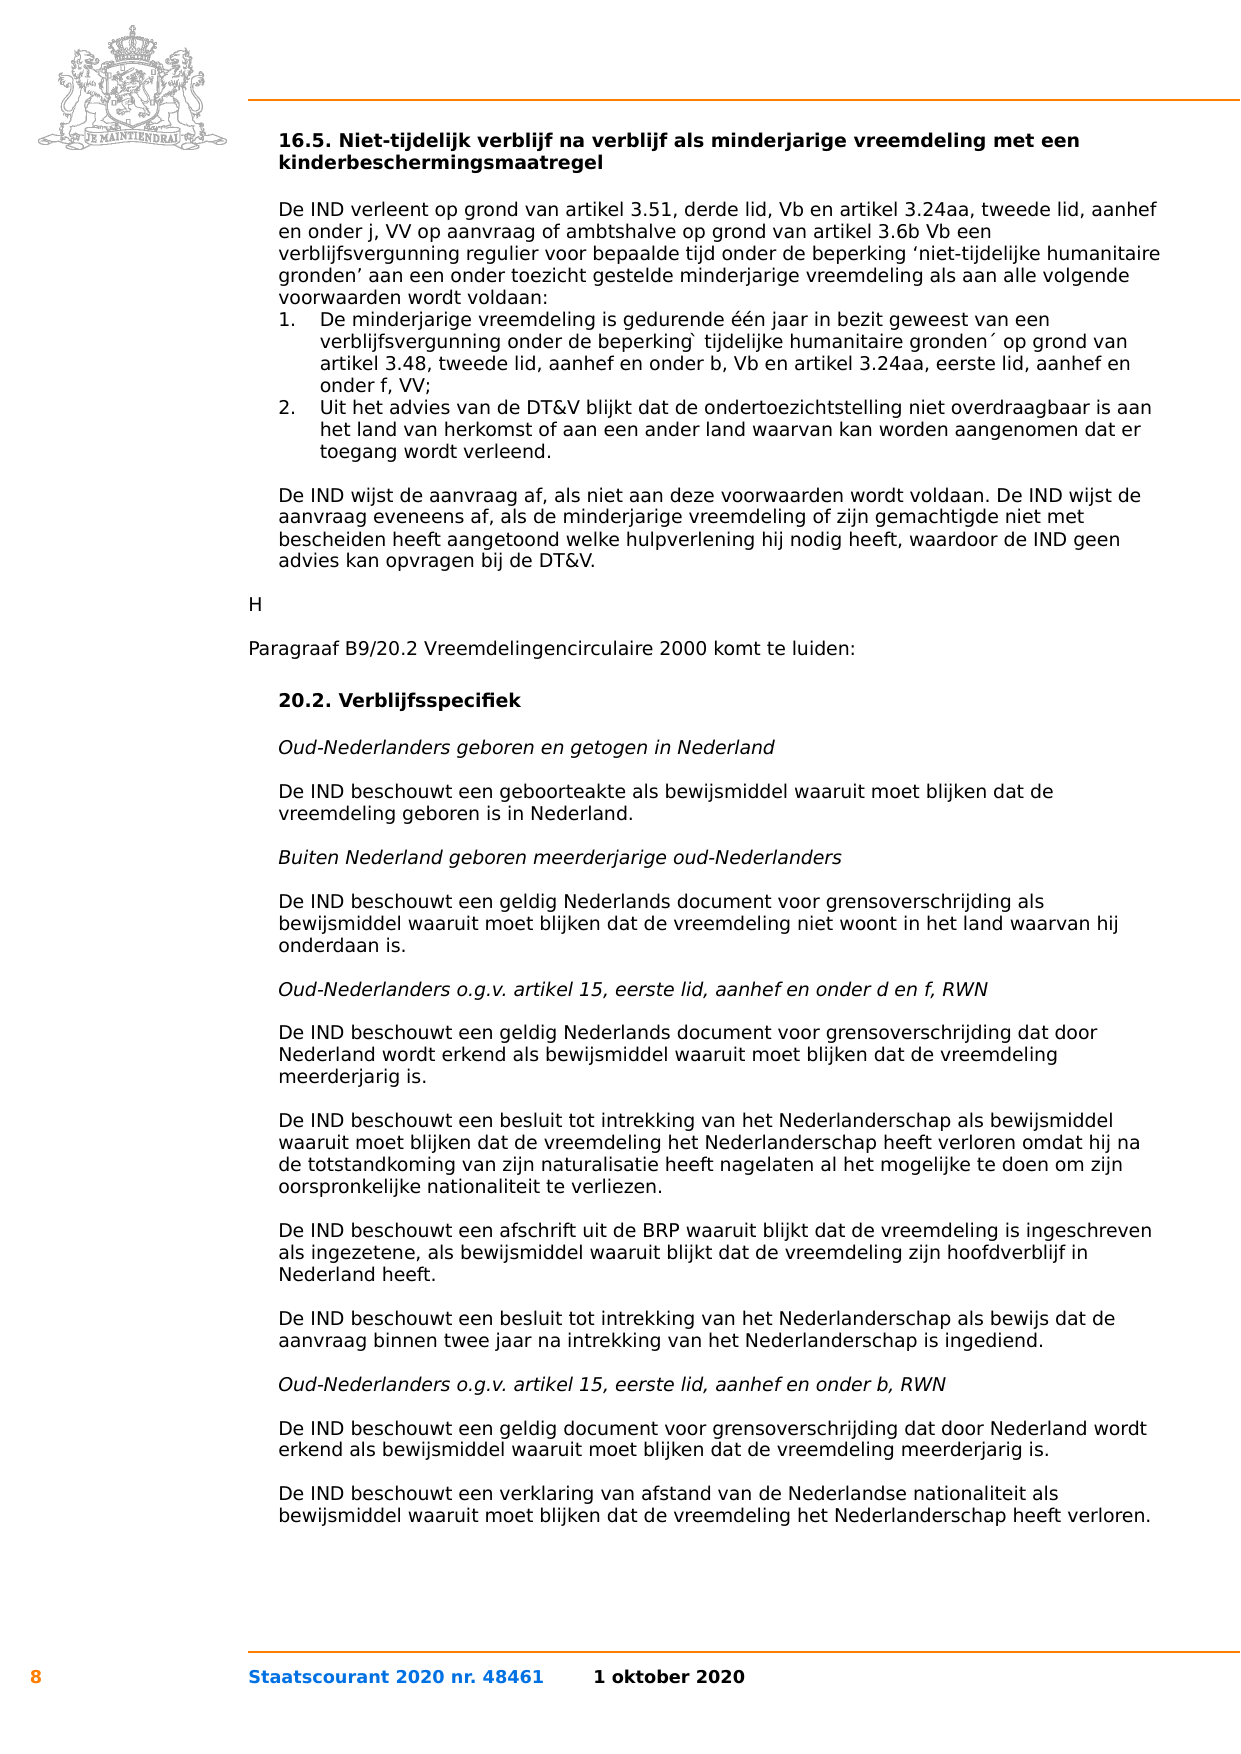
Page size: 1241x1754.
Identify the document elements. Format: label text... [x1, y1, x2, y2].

text De IND beschouwt een verklaring van afstand van de Nederlandse nationaliteit als bewijsmiddel waaruit moet blijken dat de vreemdeling het Nederlanderschap heeft verloren. [278, 1483, 1163, 1527]
text De IND beschouwt een besluit tot intrekking van het Nederlanderschap als bewijs dat de aanvraag binnen twee jaar na intrekking van het Nederlanderschap is ingediend. [278, 1308, 1163, 1352]
picture [38, 25, 227, 150]
text H [248, 594, 1163, 616]
subtitle Buiten Nederland geboren meerderjarige oud-Nederlanders [278, 847, 1163, 869]
subtitle Oud-Nederlanders geboren en getogen in Nederland [278, 737, 1163, 759]
text 1. De minderjarige vreemdeling is gedurende één jaar in bezit geweest van een verblijfsvergunning onder de beperking ̀ tijdelijke humanitaire gronden´ op grond van artikel 3.48, tweede lid, aanhef en onder b, Vb en artikel 3.24aa, eerste lid, aanhef en onder f, VV; [278, 309, 1163, 397]
text 2. Uit het advies van de DT&V blijkt dat de ondertoezichtstelling niet overdraagbaar is aan het land van herkomst of aan een ander land waarvan kan worden aangenomen dat er toegang wordt verleend. [278, 397, 1163, 463]
text De IND beschouwt een geldig Nederlands document voor grensoverschrijding als bewijsmiddel waaruit moet blijken dat de vreemdeling niet woont in het land waarvan hij onderdaan is. [278, 891, 1163, 957]
subtitle Oud-Nederlanders o.g.v. artikel 15, eerste lid, aanhef en onder b, RWN [278, 1373, 1163, 1396]
text De IND beschouwt een besluit tot intrekking van het Nederlanderschap als bewijsmiddel waaruit moet blijken dat de vreemdeling het Nederlanderschap heeft verloren omdat hij na de totstandkoming van zijn naturalisatie heeft nagelaten al het mogelijke te doen om zijn oorspronkelijke nationaliteit te verliezen. [278, 1110, 1163, 1198]
text De IND beschouwt een afschrift uit de BRP waaruit blijkt dat de vreemdeling is ingeschreven als ingezetene, als bewijsmiddel waaruit blijkt dat de vreemdeling zijn hoofdverblijf in Nederland heeft. [278, 1220, 1163, 1286]
text De IND beschouwt een geldig Nederlands document voor grensoverschrijding dat door Nederland wordt erkend als bewijsmiddel waaruit moet blijken dat de vreemdeling meerderjarig is. [278, 1022, 1163, 1088]
subtitle 16.5. Niet-tijdelijk verblijf na verblijf als minderjarige vreemdeling met een kinderbeschermingsmaatregel [278, 130, 1163, 174]
subtitle Oud-Nederlanders o.g.v. artikel 15, eerste lid, aanhef en onder d en f, RWN [278, 978, 1163, 1000]
text De IND wijst de aanvraag af, als niet aan deze voorwaarden wordt voldaan. De IND wijst de aanvraag eveneens af, als de minderjarige vreemdeling of zijn gemachtigde niet met bescheiden heeft aangetoond welke hulpverlening hij nodig heeft, waardoor de IND geen advies kan opvragen bij de DT&V. [278, 484, 1163, 572]
text De IND beschouwt een geldig document voor grensoverschrijding dat door Nederland wordt erkend als bewijsmiddel waaruit moet blijken dat de vreemdeling meerderjarig is. [278, 1417, 1163, 1461]
text Paragraaf B9/20.2 Vreemdelingencirculaire 2000 komt te luiden: [248, 638, 1163, 660]
text De IND beschouwt een geboorteakte als bewijsmiddel waaruit moet blijken dat de vreemdeling geboren is in Nederland. [278, 781, 1163, 825]
subtitle 20.2. Verblijfsspecifiek [278, 690, 1163, 712]
text De IND verleent op grond van artikel 3.51, derde lid, Vb en artikel 3.24aa, tweede lid, aanhef en onder j, VV op aanvraag of ambtshalve op grond van artikel 3.6b Vb een verblijfsvergunning regulier voor bepaalde tijd onder de beperking ‘niet-tijdelijke humanitaire gronden’ aan een onder toezicht gestelde minderjarige vreemdeling als aan alle volgende voorwaarden wordt voldaan: [278, 199, 1163, 309]
